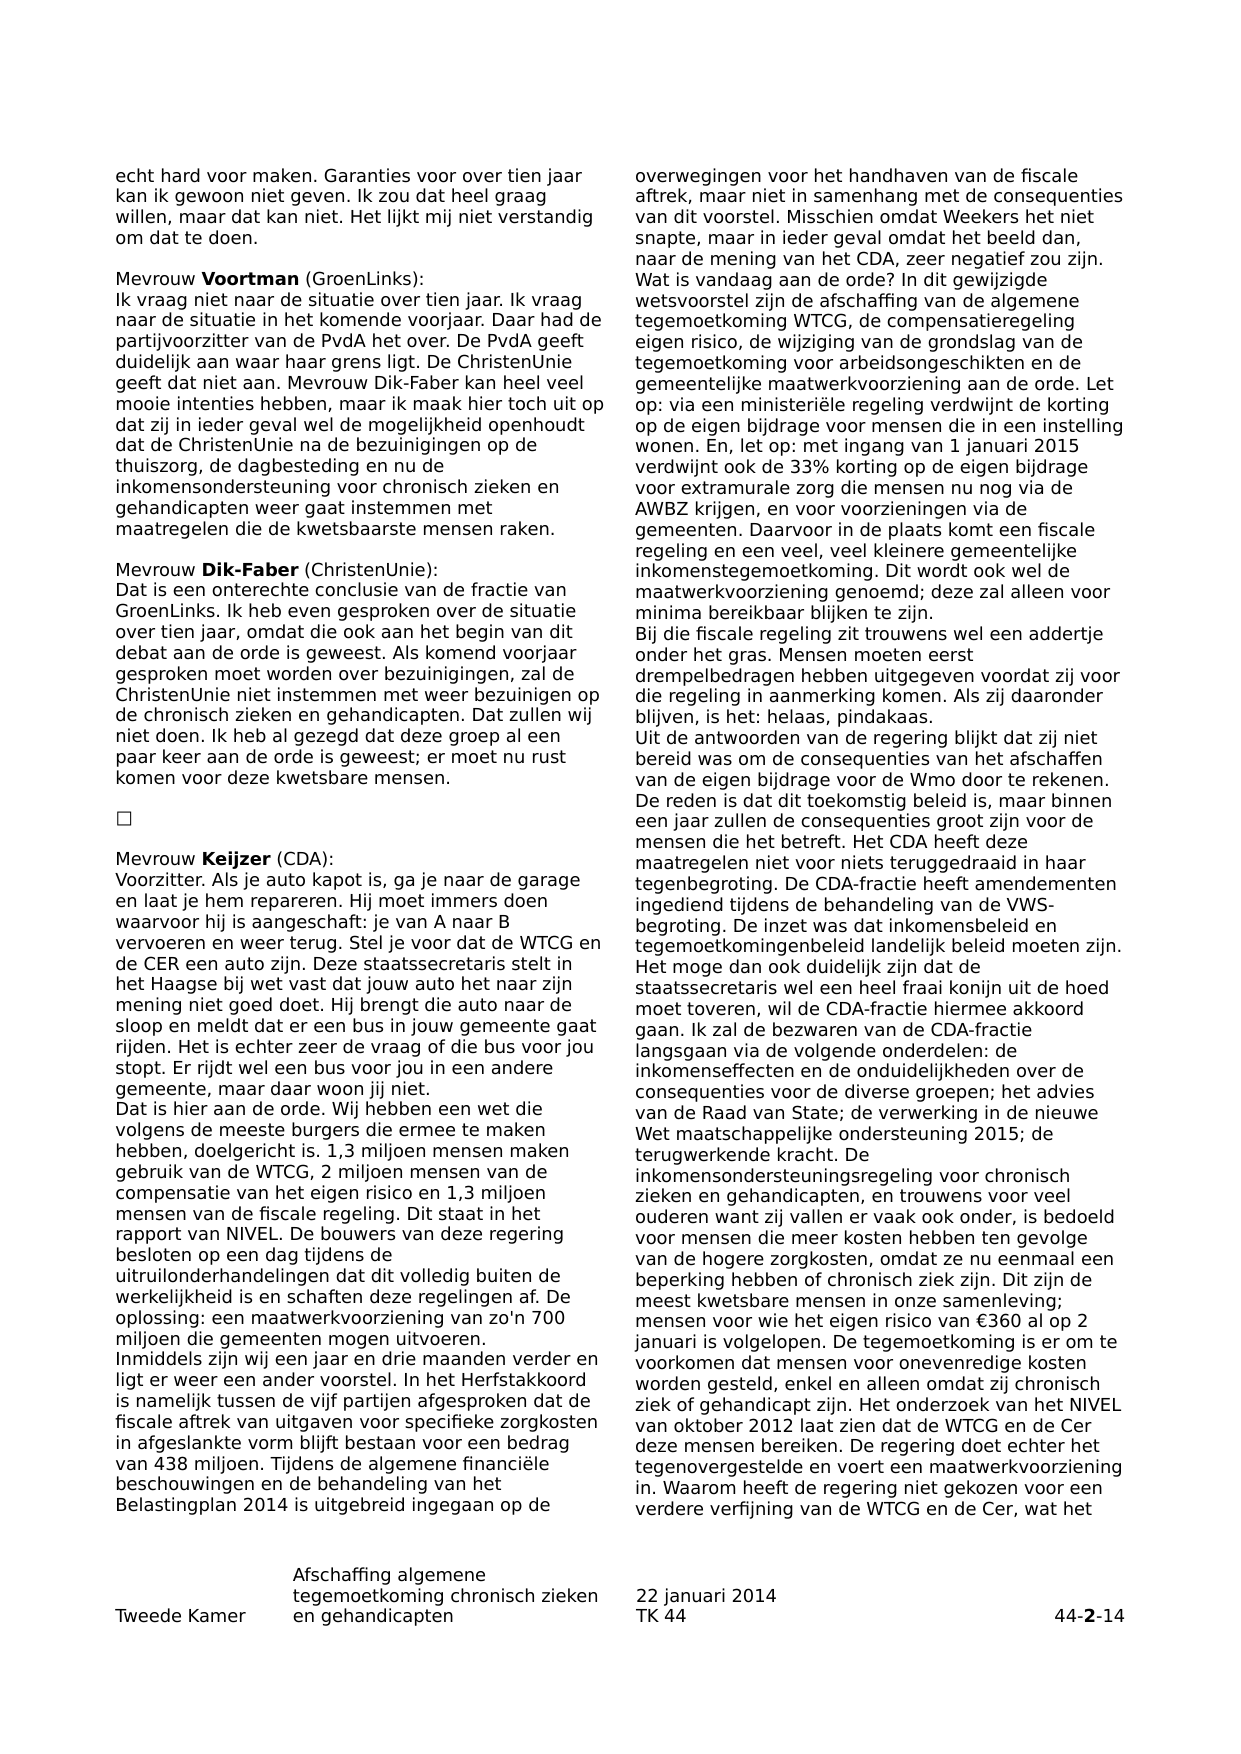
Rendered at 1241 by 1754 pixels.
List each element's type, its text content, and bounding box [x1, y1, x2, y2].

text Bij die fiscale regeling zit trouwens wel een addertje onder het gras. Mensen moeten eerst drempelbedragen hebben uitgegeven voordat zij voor die regeling in aanmerking komen. Als zij daaronder blijven, is het: helaas, pindakaas. [635, 624, 1125, 728]
text Mevrouw Dik-Faber (ChristenUnie): [115, 559, 605, 580]
text Inmiddels zijn wij een jaar en drie maanden verder en ligt er weer een ander voorstel. In het Herfstakkoord is namelijk tussen de vijf partijen afgesproken dat de fiscale aftrek van uitgaven voor specifieke zorgkosten in afgeslankte vorm blijft bestaan voor een bedrag van 438 miljoen. Tijdens de algemene financiële beschouwingen en de behandeling van het Belastingplan 2014 is uitgebreid ingegaan op de [115, 1349, 605, 1516]
text ⬜ [115, 808, 605, 829]
text Uit de antwoorden van de regering blijkt dat zij niet bereid was om de consequenties van het afschaffen van de eigen bijdrage voor de Wmo door te rekenen. De reden is dat dit toekomstig beleid is, maar binnen een jaar zullen de consequenties groot zijn voor de mensen die het betreft. Het CDA heeft deze maatregelen niet voor niets teruggedraaid in haar tegenbegroting. De CDA-fractie heeft amendementen ingediend tijdens de behandeling van de VWS-begroting. De inzet was dat inkomensbeleid en tegemoetkomingenbeleid landelijk beleid moeten zijn. Het moge dan ook duidelijk zijn dat de staatssecretaris wel een heel fraai konijn uit de hoed moet toveren, wil de CDA-fractie hiermee akkoord gaan. Ik zal de bezwaren van de CDA-fractie langsgaan via de volgende onderdelen: de inkomenseffecten en de onduidelijkheden over de consequenties voor de diverse groepen; het advies van de Raad van State; de verwerking in de nieuwe Wet maatschappelijke ondersteuning 2015; de terugwerkende kracht. De inkomensondersteuningsregeling voor chronisch zieken en gehandicapten, en trouwens voor veel ouderen want zij vallen er vaak ook onder, is bedoeld voor mensen die meer kosten hebben ten gevolge van de hogere zorgkosten, omdat ze nu eenmaal een beperking hebben of chronisch ziek zijn. Dit zijn de meest kwetsbare mensen in onze samenleving; mensen voor wie het eigen risico van €360 al op 2 januari is volgelopen. De tegemoetkoming is er om te voorkomen dat mensen voor onevenredige kosten worden gesteld, enkel en alleen omdat zij chronisch ziek of gehandicapt zijn. Het onderzoek van het NIVEL van oktober 2012 laat zien dat de WTCG en de Cer deze mensen bereiken. De regering doet echter het tegenovergestelde en voert een maatwerkvoorziening in. Waarom heeft de regering niet gekozen voor een verdere verfijning van de WTCG en de Cer, wat het [635, 728, 1125, 1519]
text Ik vraag niet naar de situatie over tien jaar. Ik vraag naar de situatie in het komende voorjaar. Daar had de partijvoorzitter van de PvdA het over. De PvdA geeft duidelijk aan waar haar grens ligt. De ChristenUnie geeft dat niet aan. Mevrouw Dik-Faber kan heel veel mooie intenties hebben, maar ik maak hier toch uit op dat zij in ieder geval wel de mogelijkheid openhoudt dat de ChristenUnie na de bezuinigingen op de thuiszorg, de dagbesteding en nu de inkomensondersteuning voor chronisch zieken en gehandicapten weer gaat instemmen met maatregelen die de kwetsbaarste mensen raken. [115, 289, 605, 539]
text Dat is een onterechte conclusie van de fractie van GroenLinks. Ik heb even gesproken over de situatie over tien jaar, omdat die ook aan het begin van dit debat aan de orde is geweest. Als komend voorjaar gesproken moet worden over bezuinigingen, zal de ChristenUnie niet instemmen met weer bezuinigen op de chronisch zieken en gehandicapten. Dat zullen wij niet doen. Ik heb al gezegd dat deze groep al een paar keer aan de orde is geweest; er moet nu rust komen voor deze kwetsbare mensen. [115, 580, 605, 788]
text overwegingen voor het handhaven van de fiscale aftrek, maar niet in samenhang met de consequenties van dit voorstel. Misschien omdat Weekers het niet snapte, maar in ieder geval omdat het beeld dan, naar de mening van het CDA, zeer negatief zou zijn. [635, 165, 1125, 269]
text Mevrouw Keijzer (CDA): [115, 849, 605, 870]
text Voorzitter. Als je auto kapot is, ga je naar de garage en laat je hem repareren. Hij moet immers doen waarvoor hij is aangeschaft: je van A naar B vervoeren en weer terug. Stel je voor dat de WTCG en de CER een auto zijn. Deze staatssecretaris stelt in het Haagse bij wet vast dat jouw auto het naar zijn mening niet goed doet. Hij brengt die auto naar de sloop en meldt dat er een bus in jouw gemeente gaat rijden. Het is echter zeer de vraag of die bus voor jou stopt. Er rijdt wel een bus voor jou in een andere gemeente, maar daar woon jij niet. [115, 870, 605, 1099]
text Wat is vandaag aan de orde? In dit gewijzigde wetsvoorstel zijn de afschaffing van de algemene tegemoetkoming WTCG, de compensatieregeling eigen risico, de wijziging van de grondslag van de tegemoetkoming voor arbeidsongeschikten en de gemeentelijke maatwerkvoorziening aan de orde. Let op: via een ministeriële regeling verdwijnt de korting op de eigen bijdrage voor mensen die in een instelling wonen. En, let op: met ingang van 1 januari 2015 verdwijnt ook de 33% korting op de eigen bijdrage voor extramurale zorg die mensen nu nog via de AWBZ krijgen, en voor voorzieningen via de gemeenten. Daarvoor in de plaats komt een fiscale regeling en een veel, veel kleinere gemeentelijke inkomenstegemoetkoming. Dit wordt ook wel de maatwerkvoorziening genoemd; deze zal alleen voor minima bereikbaar blijken te zijn. [635, 269, 1125, 624]
text Dat is hier aan de orde. Wij hebben een wet die volgens de meeste burgers die ermee te maken hebben, doelgericht is. 1,3 miljoen mensen maken gebruik van de WTCG, 2 miljoen mensen van de compensatie van het eigen risico en 1,3 miljoen mensen van de fiscale regeling. Dit staat in het rapport van NIVEL. De bouwers van deze regering besloten op een dag tijdens de uitruilonderhandelingen dat dit volledig buiten de werkelijkheid is en schaften deze regelingen af. De oplossing: een maatwerkvoorziening van zo'n 700 miljoen die gemeenten mogen uitvoeren. [115, 1099, 605, 1349]
text echt hard voor maken. Garanties voor over tien jaar kan ik gewoon niet geven. Ik zou dat heel graag willen, maar dat kan niet. Het lijkt mij niet verstandig om dat te doen. [115, 165, 605, 249]
text Mevrouw Voortman (GroenLinks): [115, 269, 605, 289]
